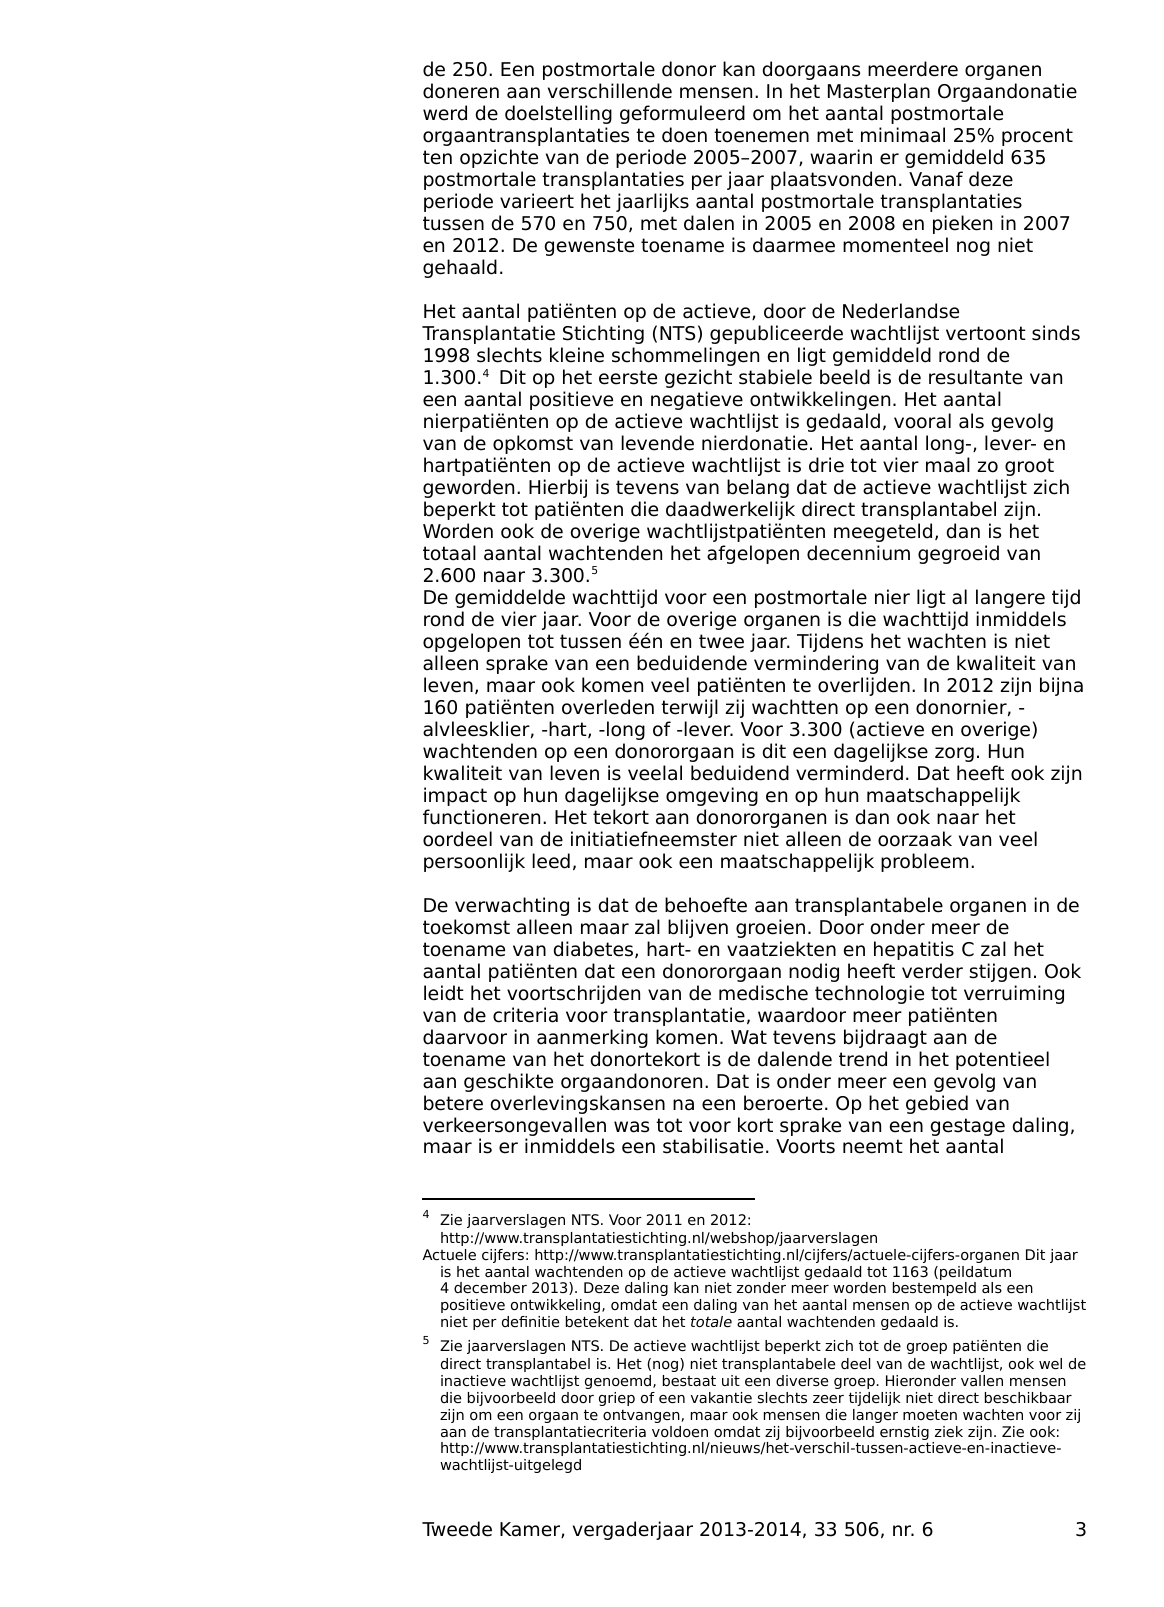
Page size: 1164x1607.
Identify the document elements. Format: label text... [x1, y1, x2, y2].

text De verwachting is dat de behoefte aan transplantabele organen in de toekomst alleen maar zal blijven groeien. Door onder meer de toename van diabetes, hart- en vaatziekten en hepatitis C zal het aantal patiënten dat een donororgaan nodig heeft verder stijgen. Ook leidt het voortschrijden van de medische technologie tot verruiming van de criteria voor transplantatie, waardoor meer patiënten daarvoor in aanmerking komen. Wat tevens bijdraagt aan de toename van het donortekort is de dalende trend in het potentieel aan geschikte orgaandonoren. Dat is onder meer een gevolg van betere overlevingskansen na een beroerte. Op het gebied van verkeersongevallen was tot voor kort sprake van een gestage daling, maar is er inmiddels een stabilisatie. Voorts neemt het aantal [422, 895, 1087, 1158]
text De gemiddelde wachttijd voor een postmortale nier ligt al langere tijd rond de vier jaar. Voor de overige organen is die wachttijd inmiddels opgelopen tot tussen één en twee jaar. Tijdens het wachten is niet alleen sprake van een beduidende vermindering van de kwaliteit van leven, maar ook komen veel patiënten te overlijden. In 2012 zijn bijna 160 patiënten overleden terwijl zij wachtten op een donornier, -alvleesklier, -hart, -long of -lever. Voor 3.300 (actieve en overige) wachtenden op een donororgaan is dit een dagelijkse zorg. Hun kwaliteit van leven is veelal beduidend verminderd. Dat heeft ook zijn impact op hun dagelijkse omgeving en op hun maatschappelijk functioneren. Het tekort aan donororganen is dan ook naar het oordeel van de initiatiefneemster niet alleen de oorzaak van veel persoonlijk leed, maar ook een maatschappelijk probleem. [422, 587, 1087, 872]
text Zie jaarverslagen NTS. De actieve wachtlijst beperkt zich tot de groep patiënten die direct transplantabel is. Het (nog) niet transplantabele deel van de wachtlijst, ook wel de inactieve wachtlijst genoemd, bestaat uit een diverse groep. Hieronder vallen mensen die bijvoorbeeld door griep of een vakantie slechts zeer tijdelijk niet direct beschikbaar zijn om een orgaan te ontvangen, maar ook mensen die langer moeten wachten voor zij aan de transplantatiecriteria voldoen omdat zij bijvoorbeeld ernstig ziek zijn. Zie ook: http://www.transplantatiestichting.nl/nieuws/het-verschil-tussen-actieve-en-inactieve-wachtlijst-uitgelegd [422, 1334, 1087, 1474]
text Zie jaarverslagen NTS. Voor 2011 en 2012: http://www.transplantatiestichting.nl/webshop/jaarverslagen [422, 1208, 1087, 1247]
text Het aantal patiënten op de actieve, door de Nederlandse Transplantatie Stichting (NTS) gepubliceerde wachtlijst vertoont sinds 1998 slechts kleine schommelingen en ligt gemiddeld rond de 1.300. Dit op het eerste gezicht stabiele beeld is de resultante van een aantal positieve en negatieve ontwikkelingen. Het aantal nierpatiënten op de actieve wachtlijst is gedaald, vooral als gevolg van de opkomst van levende nierdonatie. Het aantal long-, lever- en hartpatiënten op de actieve wachtlijst is drie tot vier maal zo groot geworden. Hierbij is tevens van belang dat de actieve wachtlijst zich beperkt tot patiënten die daadwerkelijk direct transplantabel zijn. Worden ook de overige wachtlijstpatiënten meegeteld, dan is het totaal aantal wachtenden het afgelopen decennium gegroeid van 2.600 naar 3.300. [422, 301, 1087, 587]
text de 250. Een postmortale donor kan doorgaans meerdere organen doneren aan verschillende mensen. In het Masterplan Orgaandonatie werd de doelstelling geformuleerd om het aantal postmortale orgaantransplantaties te doen toenemen met minimaal 25% procent ten opzichte van de periode 2005–2007, waarin er gemiddeld 635 postmortale transplantaties per jaar plaatsvonden. Vanaf deze periode varieert het jaarlijks aantal postmortale transplantaties tussen de 570 en 750, met dalen in 2005 en 2008 en pieken in 2007 en 2012. De gewenste toename is daarmee momenteel nog niet gehaald. [422, 59, 1087, 279]
text Actuele cijfers: http://www.transplantatiestichting.nl/cijfers/actuele-cijfers-organen Dit jaar is het aantal wachtenden op de actieve wachtlijst gedaald tot 1163 (peildatum 4 december 2013). Deze daling kan niet zonder meer worden bestempeld als een positieve ontwikkeling, omdat een daling van het aantal mensen op de actieve wachtlijst niet per definitie betekent dat het totale aantal wachtenden gedaald is. [422, 1247, 1087, 1331]
